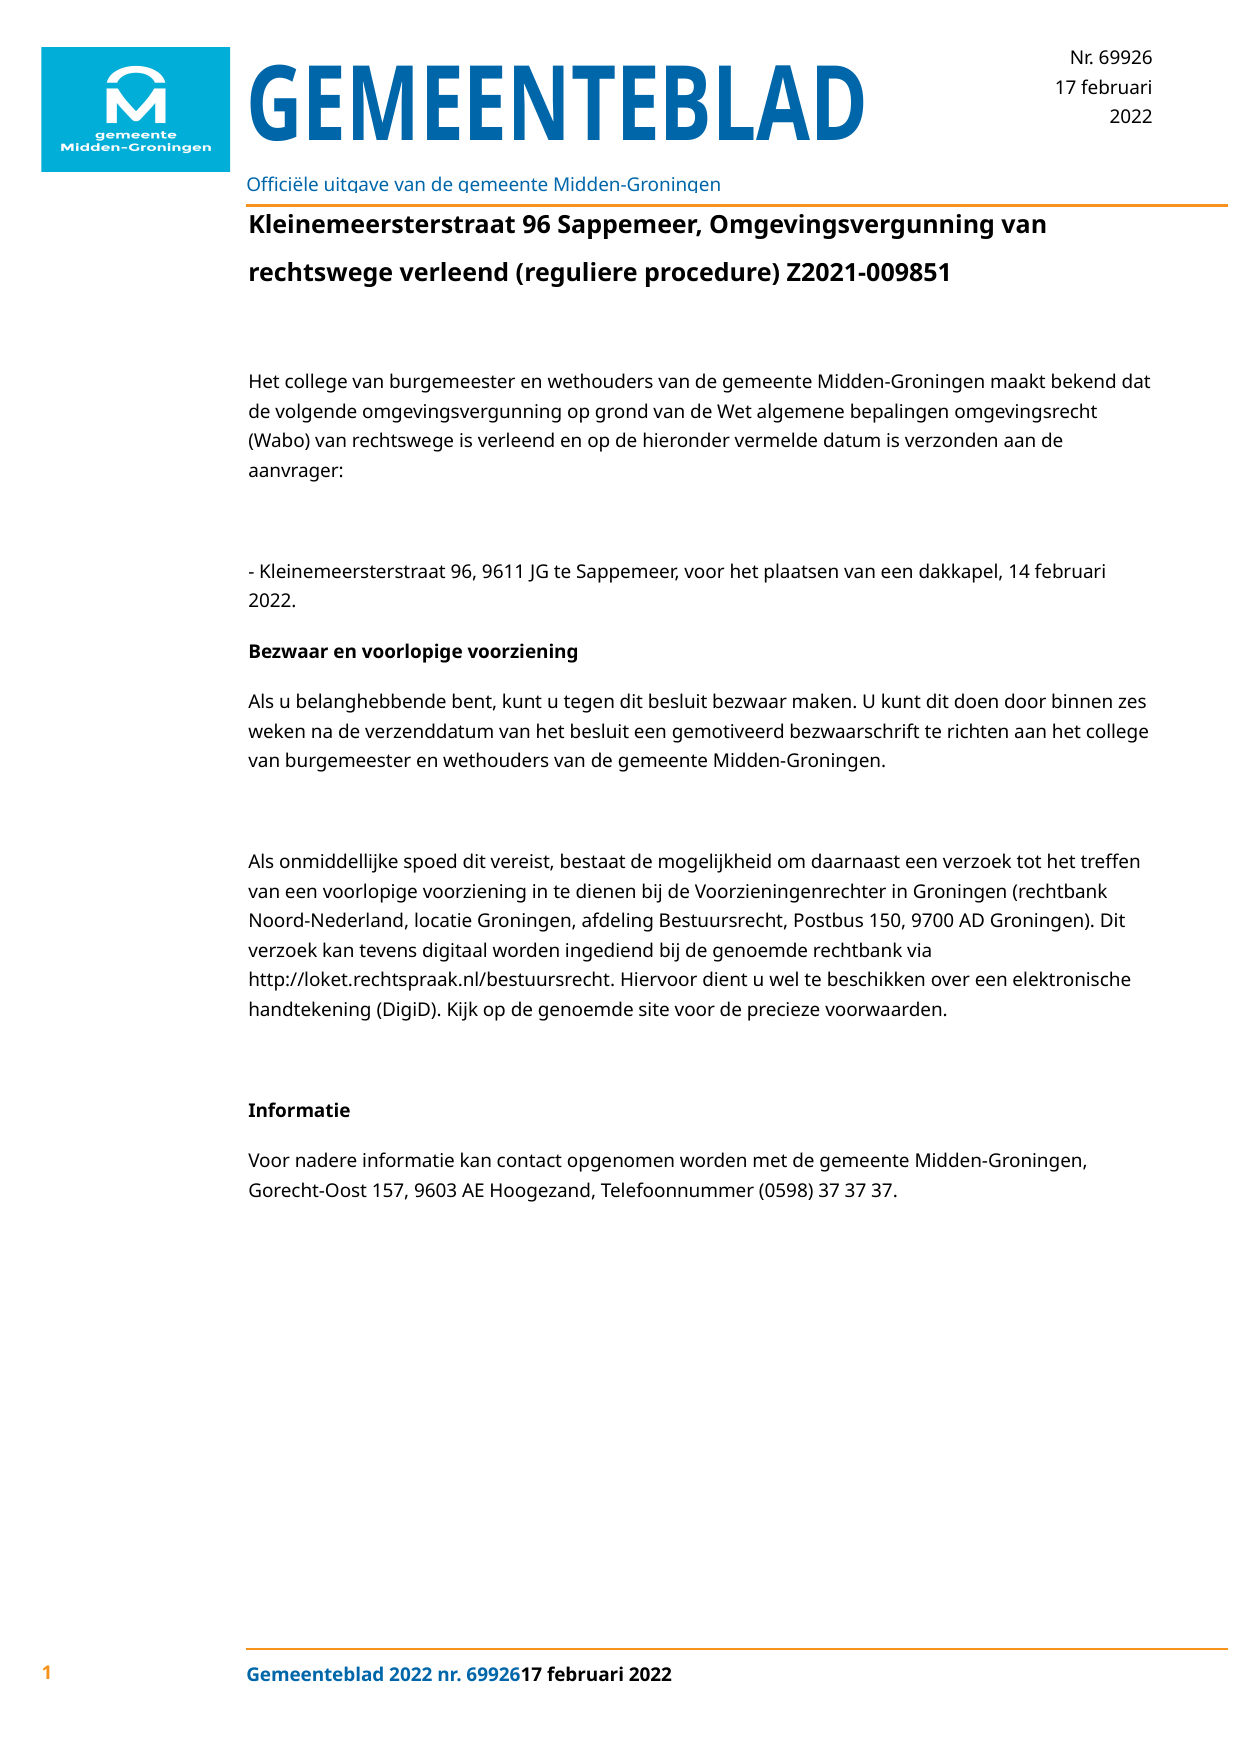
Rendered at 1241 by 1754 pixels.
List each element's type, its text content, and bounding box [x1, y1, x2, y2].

picture [184, 146, 190, 153]
text Als onmiddellijke spoed dit vereist, bestaat de mogelijkheid om daarnaast een verzoek tot het treffen van een voorlopige voorziening in te dienen bij de Voorzieningenrechter in Groningen (rechtbank Noord-Nederland, locatie Groningen, afdeling Bestuursrecht, Postbus 150, 9700 AD Groningen). Dit verzoek kan tevens digitaal worden ingediend bij de genoemde rechtbank via http://loket.rechtspraak.nl/bestuursrecht. Hiervoor dient u wel te beschikken over een elektronische handtekening (DigiD). Kijk op de genoemde site voor de precieze voorwaarden. [248, 848, 1152, 1022]
text Informatie [248, 1097, 1152, 1123]
text Bezwaar en voorlopige voorziening [248, 638, 1152, 664]
text Voor nadere informatie kan contact opgenomen worden met de gemeente Midden-Groningen, Gorecht-Oost 157, 9603 AE Hoogezand, Telefoonnummer (0598) 37 37 37. [248, 1147, 1152, 1203]
text Het college van burgemeester en wethouders van de gemeente Midden-Groningen maakt bekend dat de volgende omgevingsvergunning op grond van de Wet algemene bepalingen omgevingsrecht (Wabo) van rechtswege is verleend en op de hieronder vermelde datum is verzonden aan de aanvrager: [248, 368, 1152, 483]
picture [108, 66, 164, 82]
text Kleinemeersterstraat 96 Sappemeer, Omgevingsvergunning van rechtswege verleend (reguliere procedure) Z2021-009851 [248, 207, 1152, 288]
text - Kleinemeersterstraat 96, 9611 JG te Sappemeer, voor het plaatsen van een dakkapel, 14 februari 2022. [248, 558, 1152, 613]
picture [107, 89, 165, 122]
text Als u belanghebbende bent, kunt u tegen dit besluit bezwaar maken. U kunt dit doen door binnen zes weken na de verzenddatum van het besluit een gemotiveerd bezwaarschrift te richten aan het college van burgemeester en wethouders van de gemeente Midden-Groningen. [248, 688, 1152, 773]
